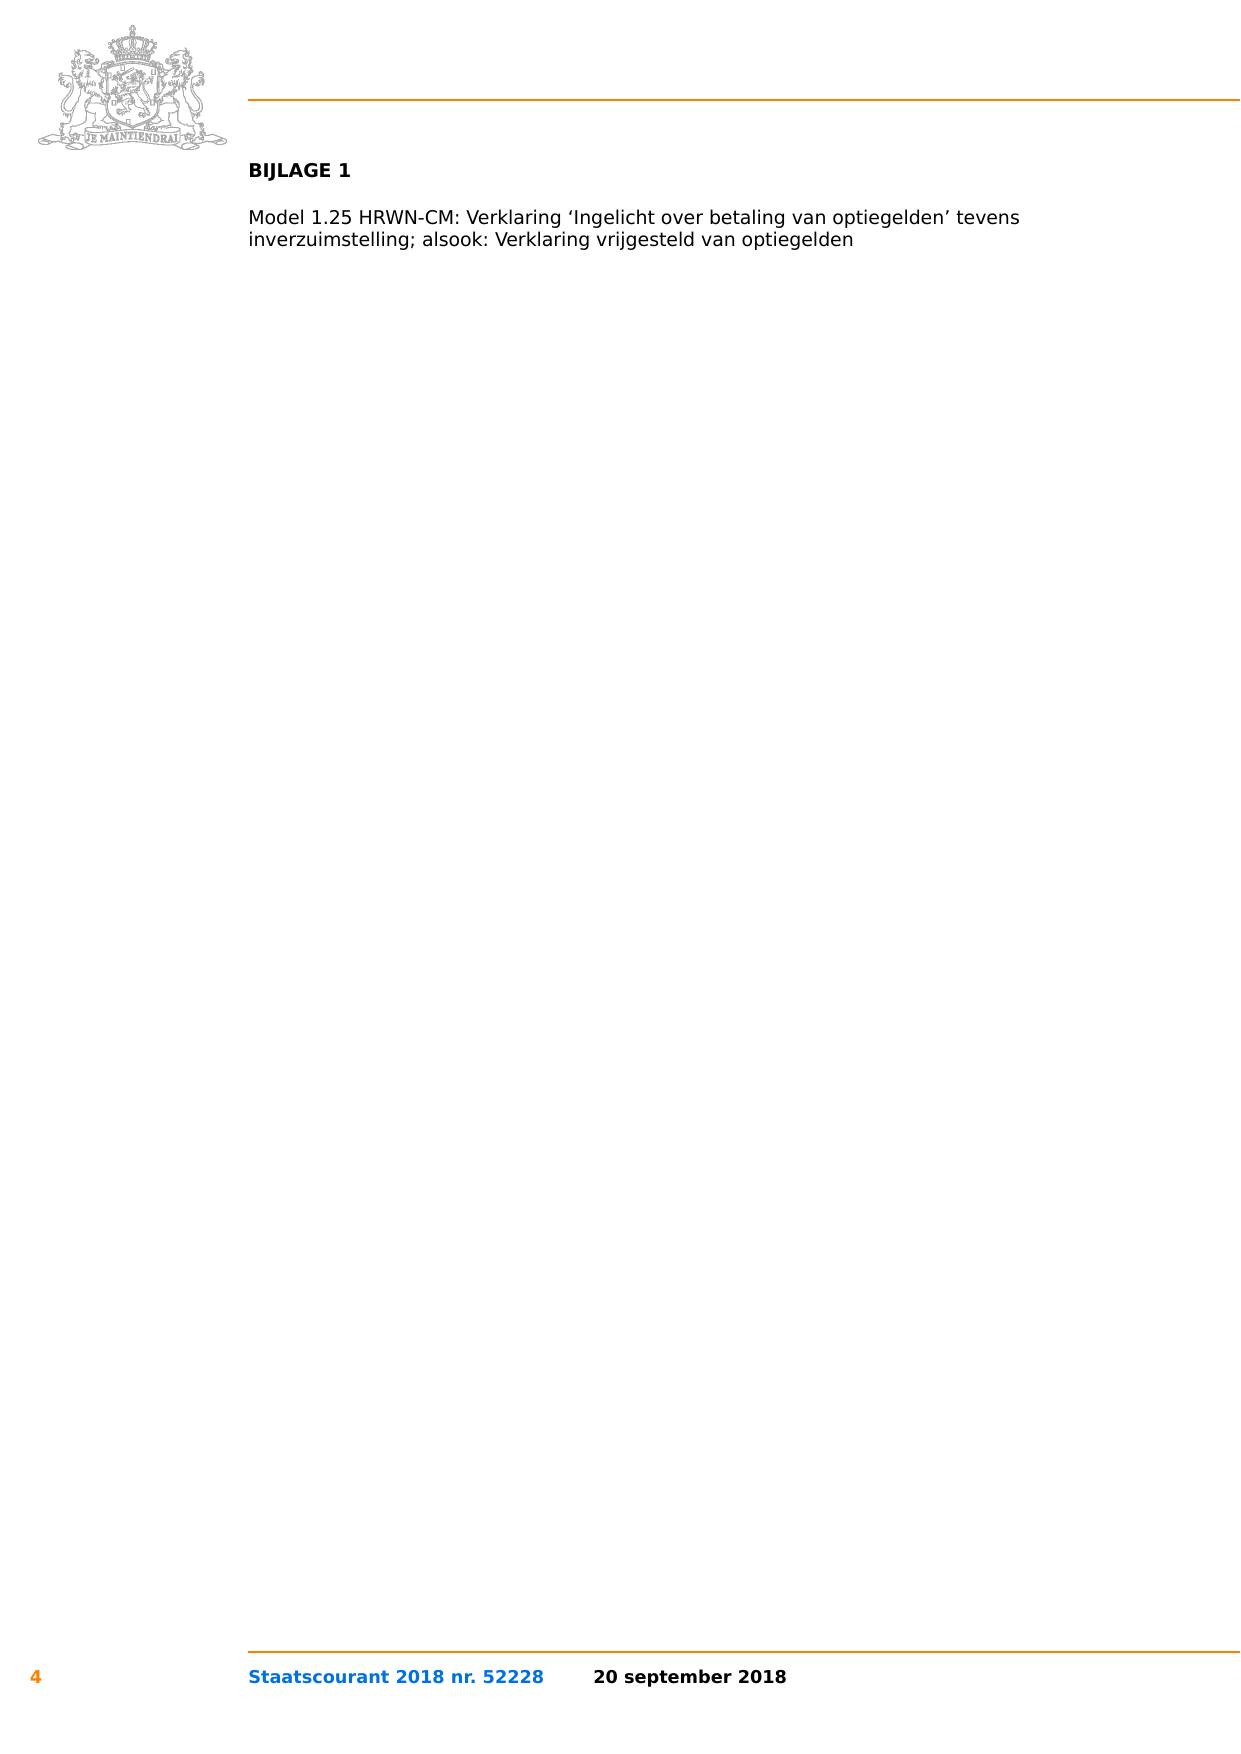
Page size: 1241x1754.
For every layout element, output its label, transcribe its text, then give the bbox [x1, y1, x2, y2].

text Model 1.25 HRWN-CM: Verklaring ‘Ingelicht over betaling van optiegelden’ tevens inverzuimstelling; alsook: Verklaring vrijgesteld van optiegelden [248, 207, 1163, 251]
subtitle BIJLAGE 1 [248, 160, 1163, 182]
picture [38, 25, 227, 150]
